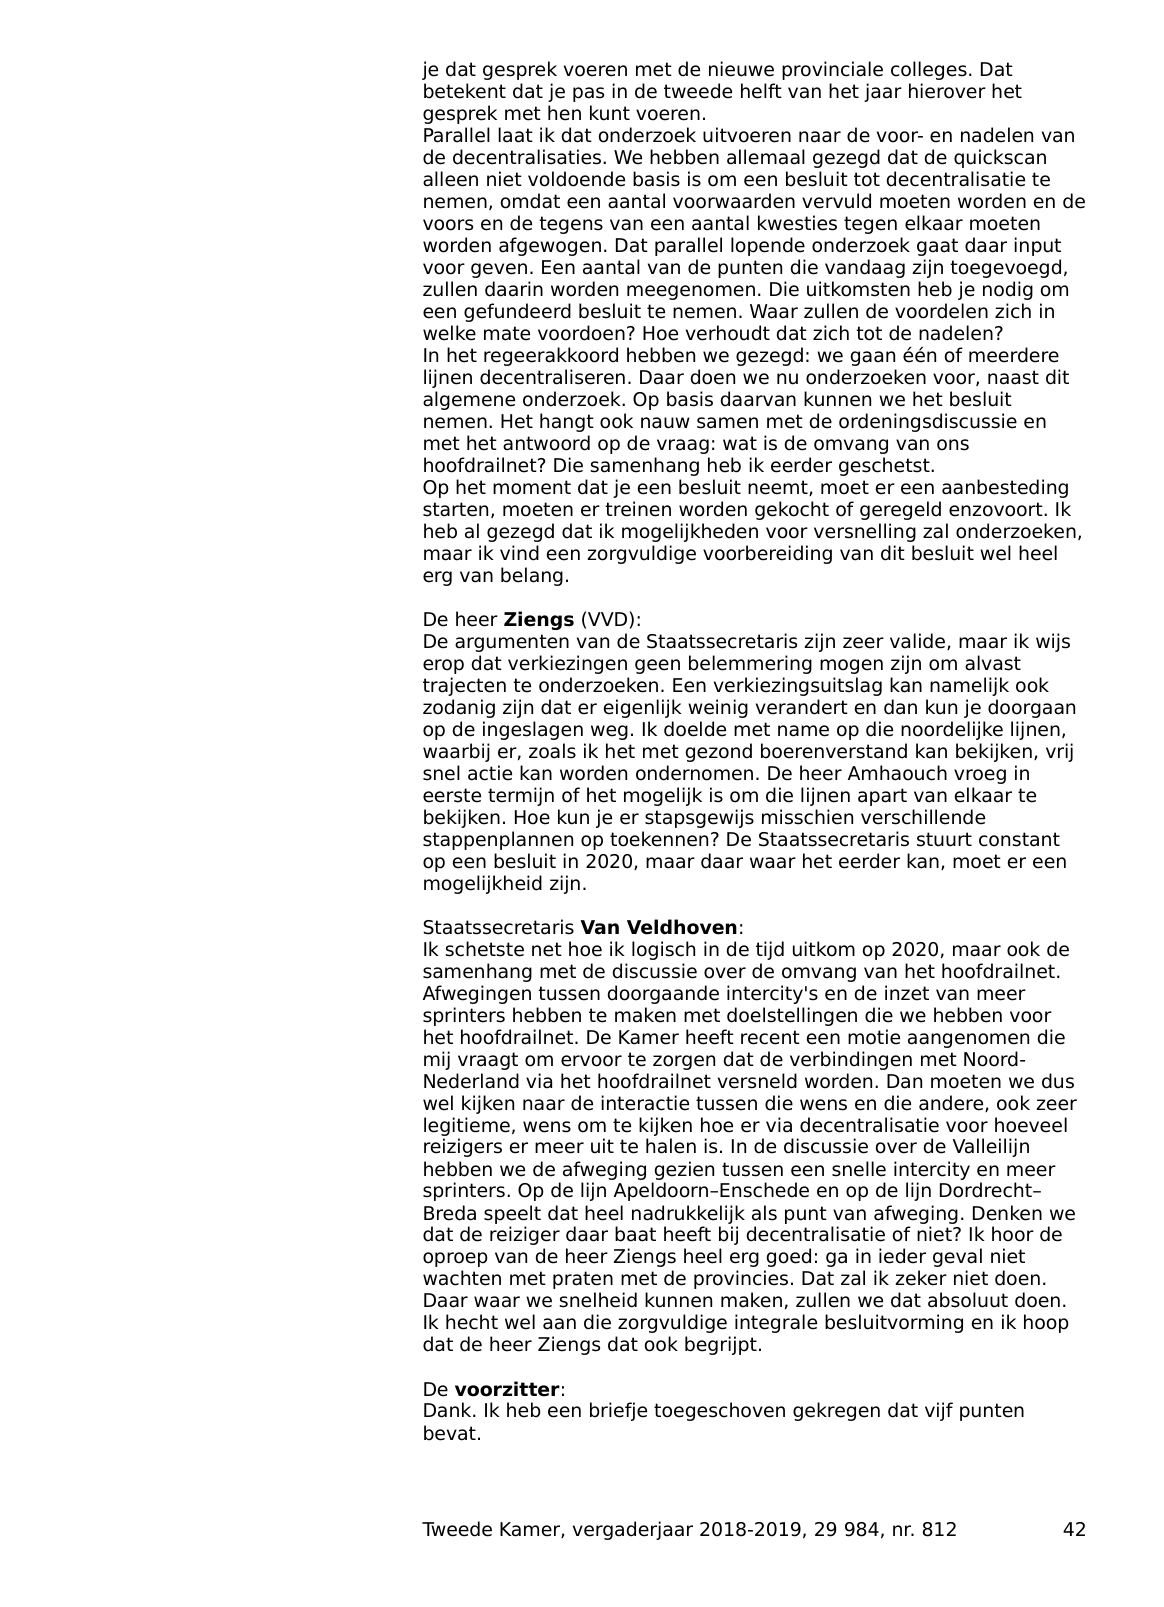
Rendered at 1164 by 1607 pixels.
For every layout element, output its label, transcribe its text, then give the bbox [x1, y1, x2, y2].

text Staatssecretaris Van Veldhoven: [422, 917, 1087, 939]
text De voorzitter: [422, 1378, 1087, 1400]
text De heer Ziengs (VVD): [422, 609, 1087, 631]
text Dank. Ik heb een briefje toegeschoven gekregen dat vijf punten bevat. [422, 1400, 1087, 1444]
text je dat gesprek voeren met de nieuwe provinciale colleges. Dat betekent dat je pas in de tweede helft van het jaar hierover het gesprek met hen kunt voeren. [422, 59, 1087, 125]
text Ik schetste net hoe ik logisch in de tijd uitkom op 2020, maar ook de samenhang met de discussie over de omvang van het hoofdrailnet. Afwegingen tussen doorgaande intercity's en de inzet van meer sprinters hebben te maken met doelstellingen die we hebben voor het hoofdrailnet. De Kamer heeft recent een motie aangenomen die mij vraagt om ervoor te zorgen dat de verbindingen met Noord-Nederland via het hoofdrailnet versneld worden. Dan moeten we dus wel kijken naar de interactie tussen die wens en die andere, ook zeer legitieme, wens om te kijken hoe er via decentralisatie voor hoeveel reizigers er meer uit te halen is. In de discussie over de Valleilijn hebben we de afweging gezien tussen een snelle intercity en meer sprinters. Op de lijn Apeldoorn–Enschede en op de lijn Dordrecht–Breda speelt dat heel nadrukkelijk als punt van afweging. Denken we dat de reiziger daar baat heeft bij decentralisatie of niet? Ik hoor de oproep van de heer Ziengs heel erg goed: ga in ieder geval niet wachten met praten met de provincies. Dat zal ik zeker niet doen. Daar waar we snelheid kunnen maken, zullen we dat absoluut doen. Ik hecht wel aan die zorgvuldige integrale besluitvorming en ik hoop dat de heer Ziengs dat ook begrijpt. [422, 939, 1087, 1356]
text In het regeerakkoord hebben we gezegd: we gaan één of meerdere lijnen decentraliseren. Daar doen we nu onderzoeken voor, naast dit algemene onderzoek. Op basis daarvan kunnen we het besluit nemen. Het hangt ook nauw samen met de ordeningsdiscussie en met het antwoord op de vraag: wat is de omvang van ons hoofdrailnet? Die samenhang heb ik eerder geschetst. [422, 345, 1087, 477]
text De argumenten van de Staatssecretaris zijn zeer valide, maar ik wijs erop dat verkiezingen geen belemmering mogen zijn om alvast trajecten te onderzoeken. Een verkiezingsuitslag kan namelijk ook zodanig zijn dat er eigenlijk weinig verandert en dan kun je doorgaan op de ingeslagen weg. Ik doelde met name op die noordelijke lijnen, waarbij er, zoals ik het met gezond boerenverstand kan bekijken, vrij snel actie kan worden ondernomen. De heer Amhaouch vroeg in eerste termijn of het mogelijk is om die lijnen apart van elkaar te bekijken. Hoe kun je er stapsgewijs misschien verschillende stappenplannen op toekennen? De Staatssecretaris stuurt constant op een besluit in 2020, maar daar waar het eerder kan, moet er een mogelijkheid zijn. [422, 631, 1087, 894]
text Op het moment dat je een besluit neemt, moet er een aanbesteding starten, moeten er treinen worden gekocht of geregeld enzovoort. Ik heb al gezegd dat ik mogelijkheden voor versnelling zal onderzoeken, maar ik vind een zorgvuldige voorbereiding van dit besluit wel heel erg van belang. [422, 477, 1087, 587]
text Parallel laat ik dat onderzoek uitvoeren naar de voor- en nadelen van de decentralisaties. We hebben allemaal gezegd dat de quickscan alleen niet voldoende basis is om een besluit tot decentralisatie te nemen, omdat een aantal voorwaarden vervuld moeten worden en de voors en de tegens van een aantal kwesties tegen elkaar moeten worden afgewogen. Dat parallel lopende onderzoek gaat daar input voor geven. Een aantal van de punten die vandaag zijn toegevoegd, zullen daarin worden meegenomen. Die uitkomsten heb je nodig om een gefundeerd besluit te nemen. Waar zullen de voordelen zich in welke mate voordoen? Hoe verhoudt dat zich tot de nadelen? [422, 125, 1087, 345]
